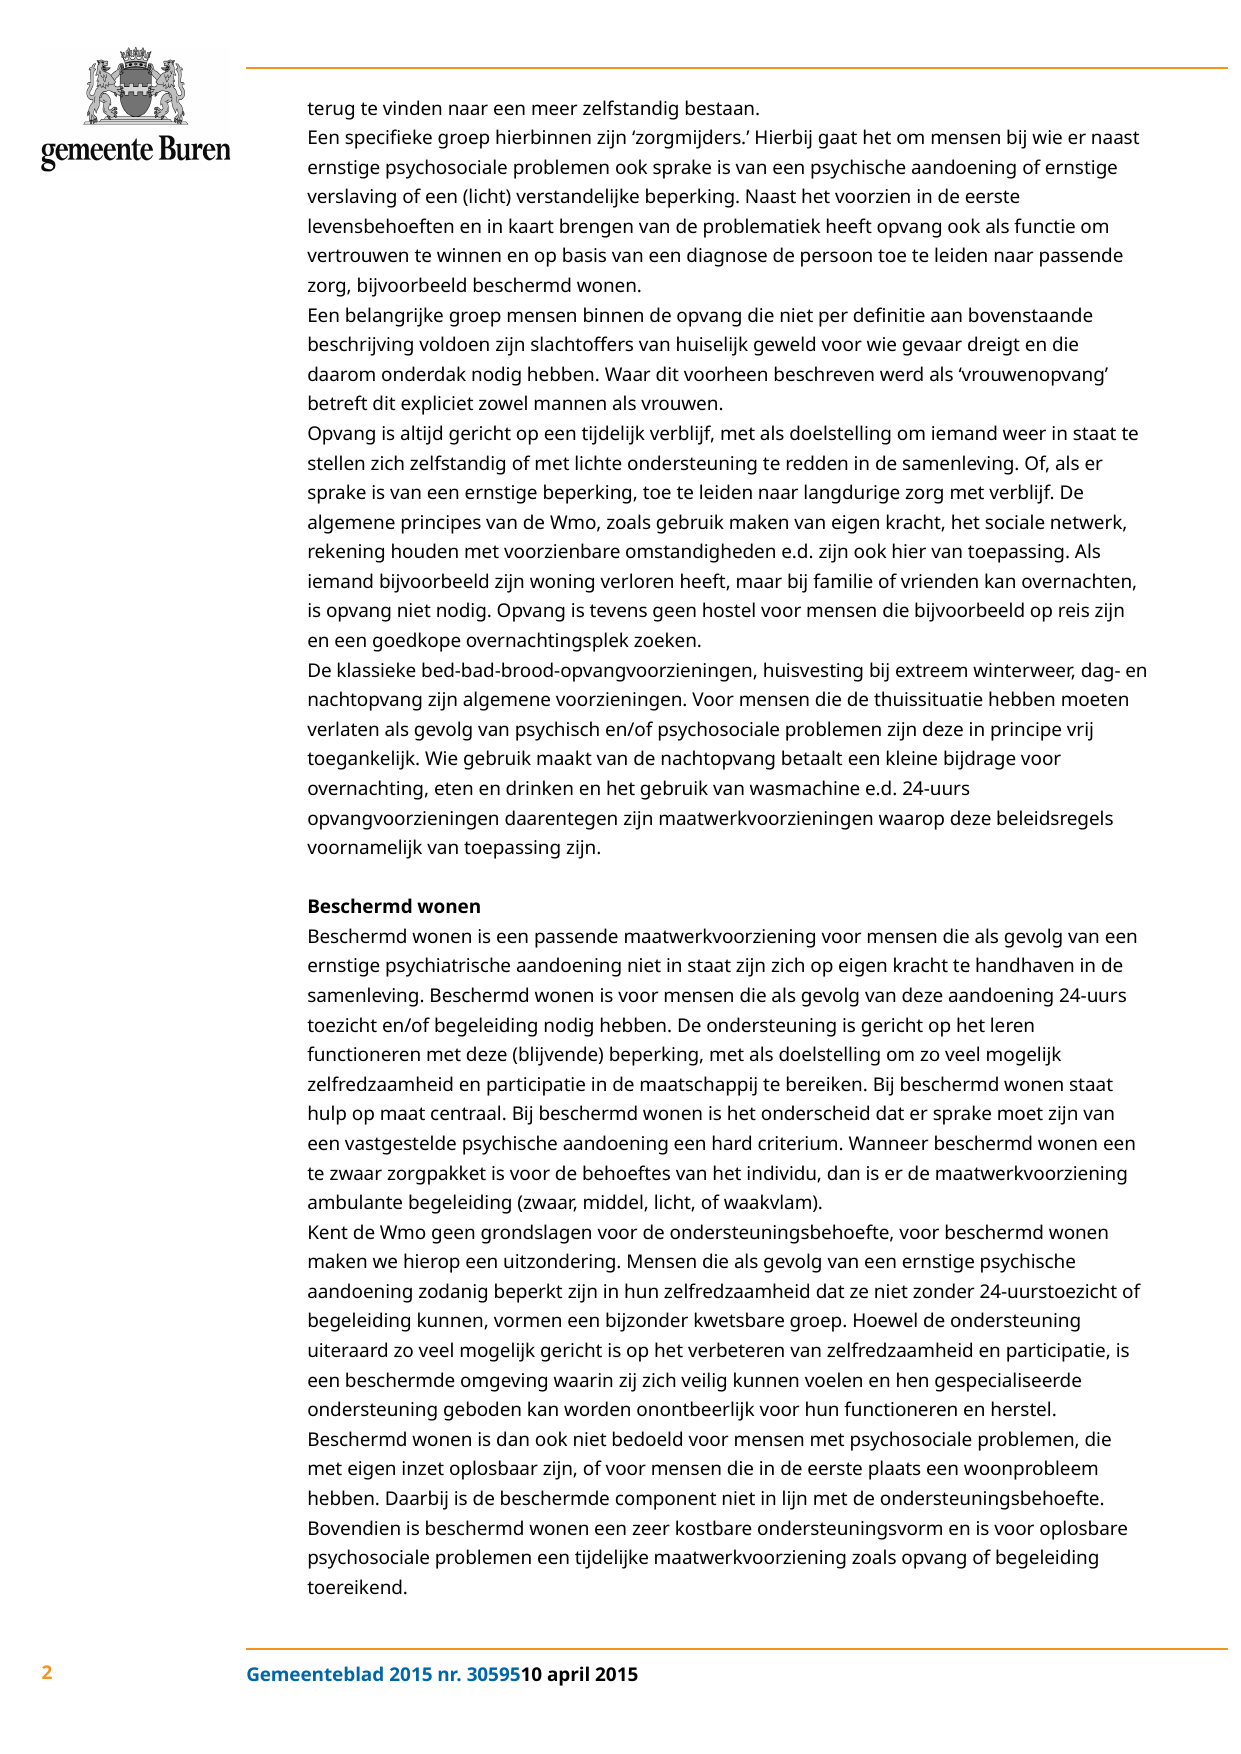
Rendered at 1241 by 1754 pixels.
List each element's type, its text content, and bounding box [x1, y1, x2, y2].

list Beschermd wonen [248, 893, 1152, 919]
list terug te vinden naar een meer zelfstandig bestaan. [248, 95, 1152, 121]
list Kent de Wmo geen grondslagen voor de ondersteuningsbehoefte, voor beschermd wonen maken we hierop een uitzondering. Mensen die als gevolg van een ernstige psychische aandoening zodanig beperkt zijn in hun zelfredzaamheid dat ze niet zonder 24-uurstoezicht of begeleiding kunnen, vormen een bijzonder kwetsbare groep. Hoewel de ondersteuning uiteraard zo veel mogelijk gericht is op het verbeteren van zelfredzaamheid en participatie, is een beschermde omgeving waarin zij zich veilig kunnen voelen en hen gespecialiseerde ondersteuning geboden kan worden onontbeerlijk voor hun functioneren en herstel. Beschermd wonen is dan ook niet bedoeld voor mensen met psychosociale problemen, die met eigen inzet oplosbaar zijn, of voor mensen die in de eerste plaats een woonprobleem hebben. Daarbij is de beschermde component niet in lijn met de ondersteuningsbehoefte. Bovendien is beschermd wonen een zeer kostbare ondersteuningsvorm en is voor oplosbare psychosociale problemen een tijdelijke maatwerkvoorziening zoals opvang of begeleiding toereikend. [248, 1219, 1152, 1600]
list Een belangrijke groep mensen binnen de opvang die niet per definitie aan bovenstaande beschrijving voldoen zijn slachtoffers van huiselijk geweld voor wie gevaar dreigt en die daarom onderdak nodig hebben. Waar dit voorheen beschreven werd als ‘vrouwenopvang’ betreft dit expliciet zowel mannen als vrouwen. [248, 302, 1152, 416]
list De klassieke bed-bad-brood-opvangvoorzieningen, huisvesting bij extreem winterweer, dag- en nachtopvang zijn algemene voorzieningen. Voor mensen die de thuissituatie hebben moeten verlaten als gevolg van psychisch en/of psychosociale problemen zijn deze in principe vrij toegankelijk. Wie gebruik maakt van de nachtopvang betaalt een kleine bijdrage voor overnachting, eten en drinken en het gebruik van wasmachine e.d. 24-uurs opvangvoorzieningen daarentegen zijn maatwerkvoorzieningen waarop deze beleidsregels voornamelijk van toepassing zijn. [248, 657, 1152, 860]
list Een specifieke groep hierbinnen zijn ‘zorgmijders.’ Hierbij gaat het om mensen bij wie er naast ernstige psychosociale problemen ook sprake is van een psychische aandoening of ernstige verslaving of een (licht) verstandelijke beperking. Naast het voorzien in de eerste levensbehoeften en in kaart brengen van de problematiek heeft opvang ook als functie om vertrouwen te winnen en op basis van een diagnose de persoon toe te leiden naar passende zorg, bijvoorbeeld beschermd wonen. [248, 124, 1152, 298]
list Opvang is altijd gericht op een tijdelijk verblijf, met als doelstelling om iemand weer in staat te stellen zich zelfstandig of met lichte ondersteuning te redden in de samenleving. Of, als er sprake is van een ernstige beperking, toe te leiden naar langdurige zorg met verblijf. De algemene principes van de Wmo, zoals gebruik maken van eigen kracht, het sociale netwerk, rekening houden met voorzienbare omstandigheden e.d. zijn ook hier van toepassing. Als iemand bijvoorbeeld zijn woning verloren heeft, maar bij familie of vrienden kan overnachten, is opvang niet nodig. Opvang is tevens geen hostel voor mensen die bijvoorbeeld op reis zijn en een goedkope overnachtingsplek zoeken. [248, 420, 1152, 653]
list Beschermd wonen is een passende maatwerkvoorziening voor mensen die als gevolg van een ernstige psychiatrische aandoening niet in staat zijn zich op eigen kracht te handhaven in de samenleving. Beschermd wonen is voor mensen die als gevolg van deze aandoening 24-uurs toezicht en/of begeleiding nodig hebben. De ondersteuning is gericht op het leren functioneren met deze (blijvende) beperking, met als doelstelling om zo veel mogelijk zelfredzaamheid en participatie in de maatschappij te bereiken. Bij beschermd wonen staat hulp op maat centraal. Bij beschermd wonen is het onderscheid dat er sprake moet zijn van een vastgestelde psychische aandoening een hard criterium. Wanneer beschermd wonen een te zwaar zorgpakket is voor de behoeftes van het individu, dan is er de maatwerkvoorziening ambulante begeleiding (zwaar, middel, licht, of waakvlam). [248, 923, 1152, 1215]
picture [41, 47, 231, 172]
